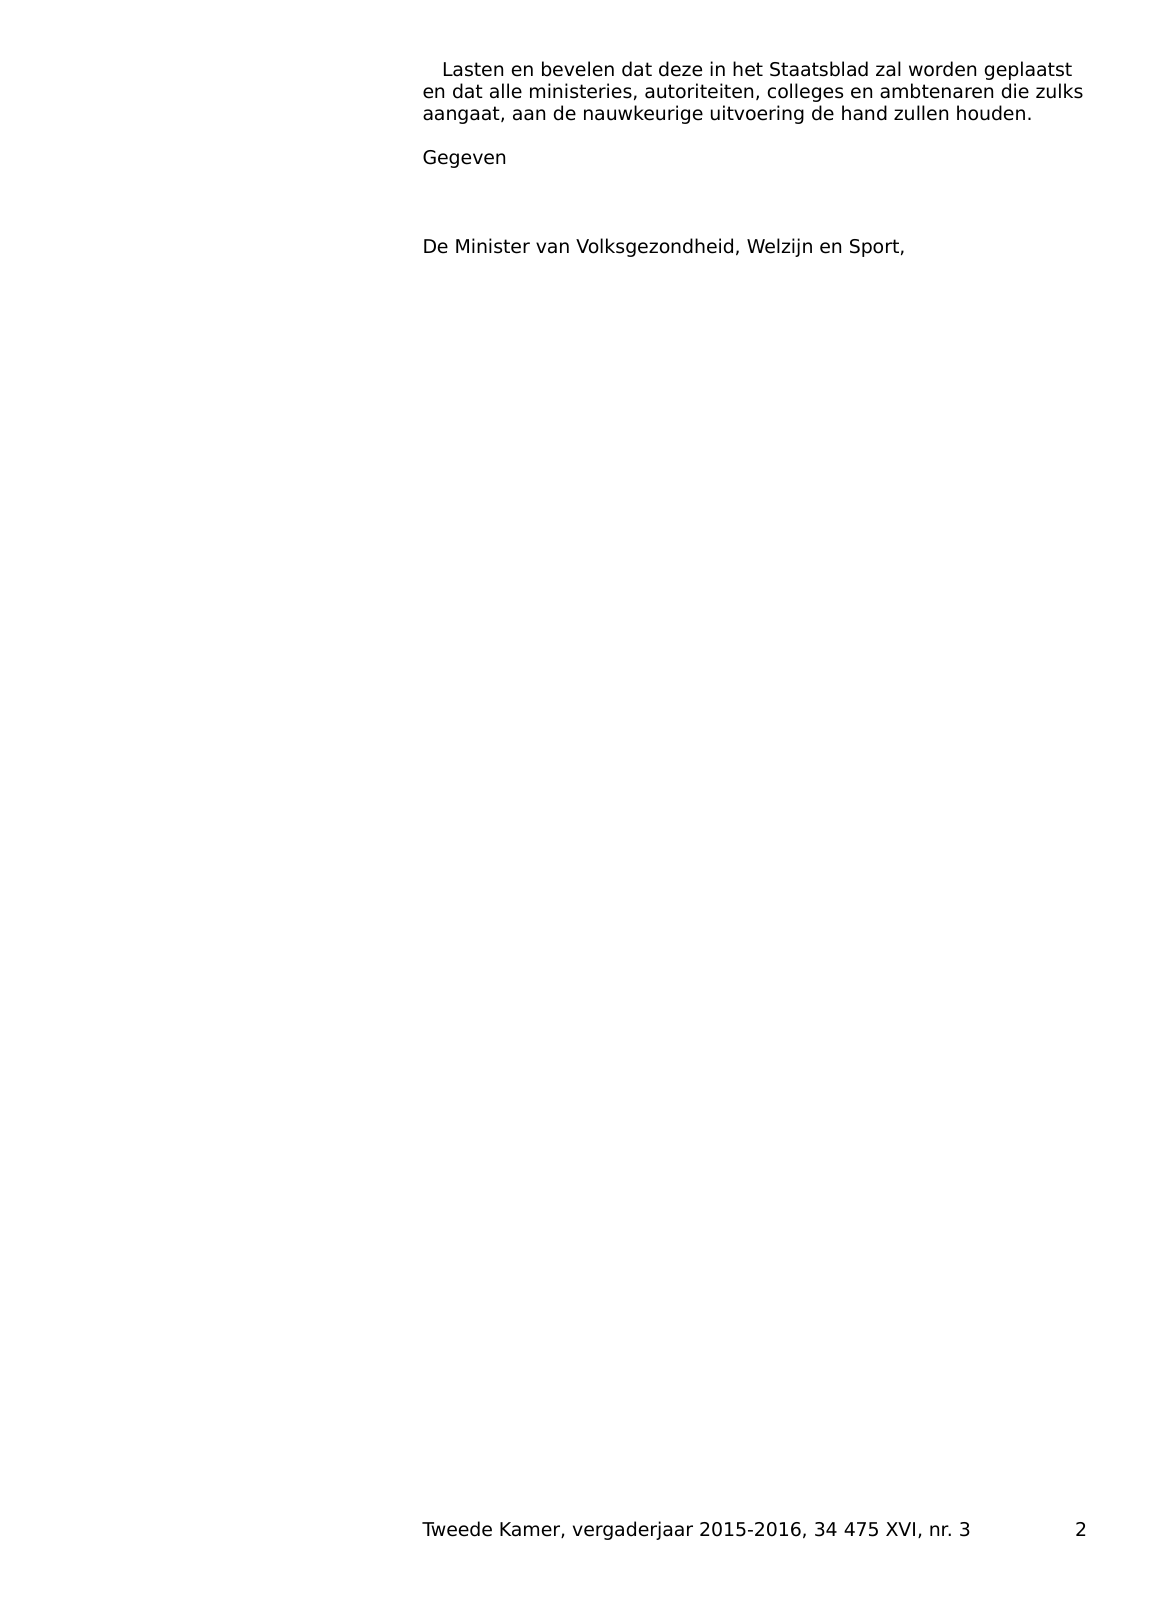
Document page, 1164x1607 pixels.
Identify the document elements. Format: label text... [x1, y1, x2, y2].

text Gegeven [422, 147, 1087, 169]
text Lasten en bevelen dat deze in het Staatsblad zal worden geplaatst en dat alle ministeries, autoriteiten, colleges en ambtenaren die zulks aangaat, aan de nauwkeurige uitvoering de hand zullen houden. [422, 59, 1087, 125]
text De Minister van Volksgezondheid, Welzijn en Sport, [422, 236, 1087, 258]
